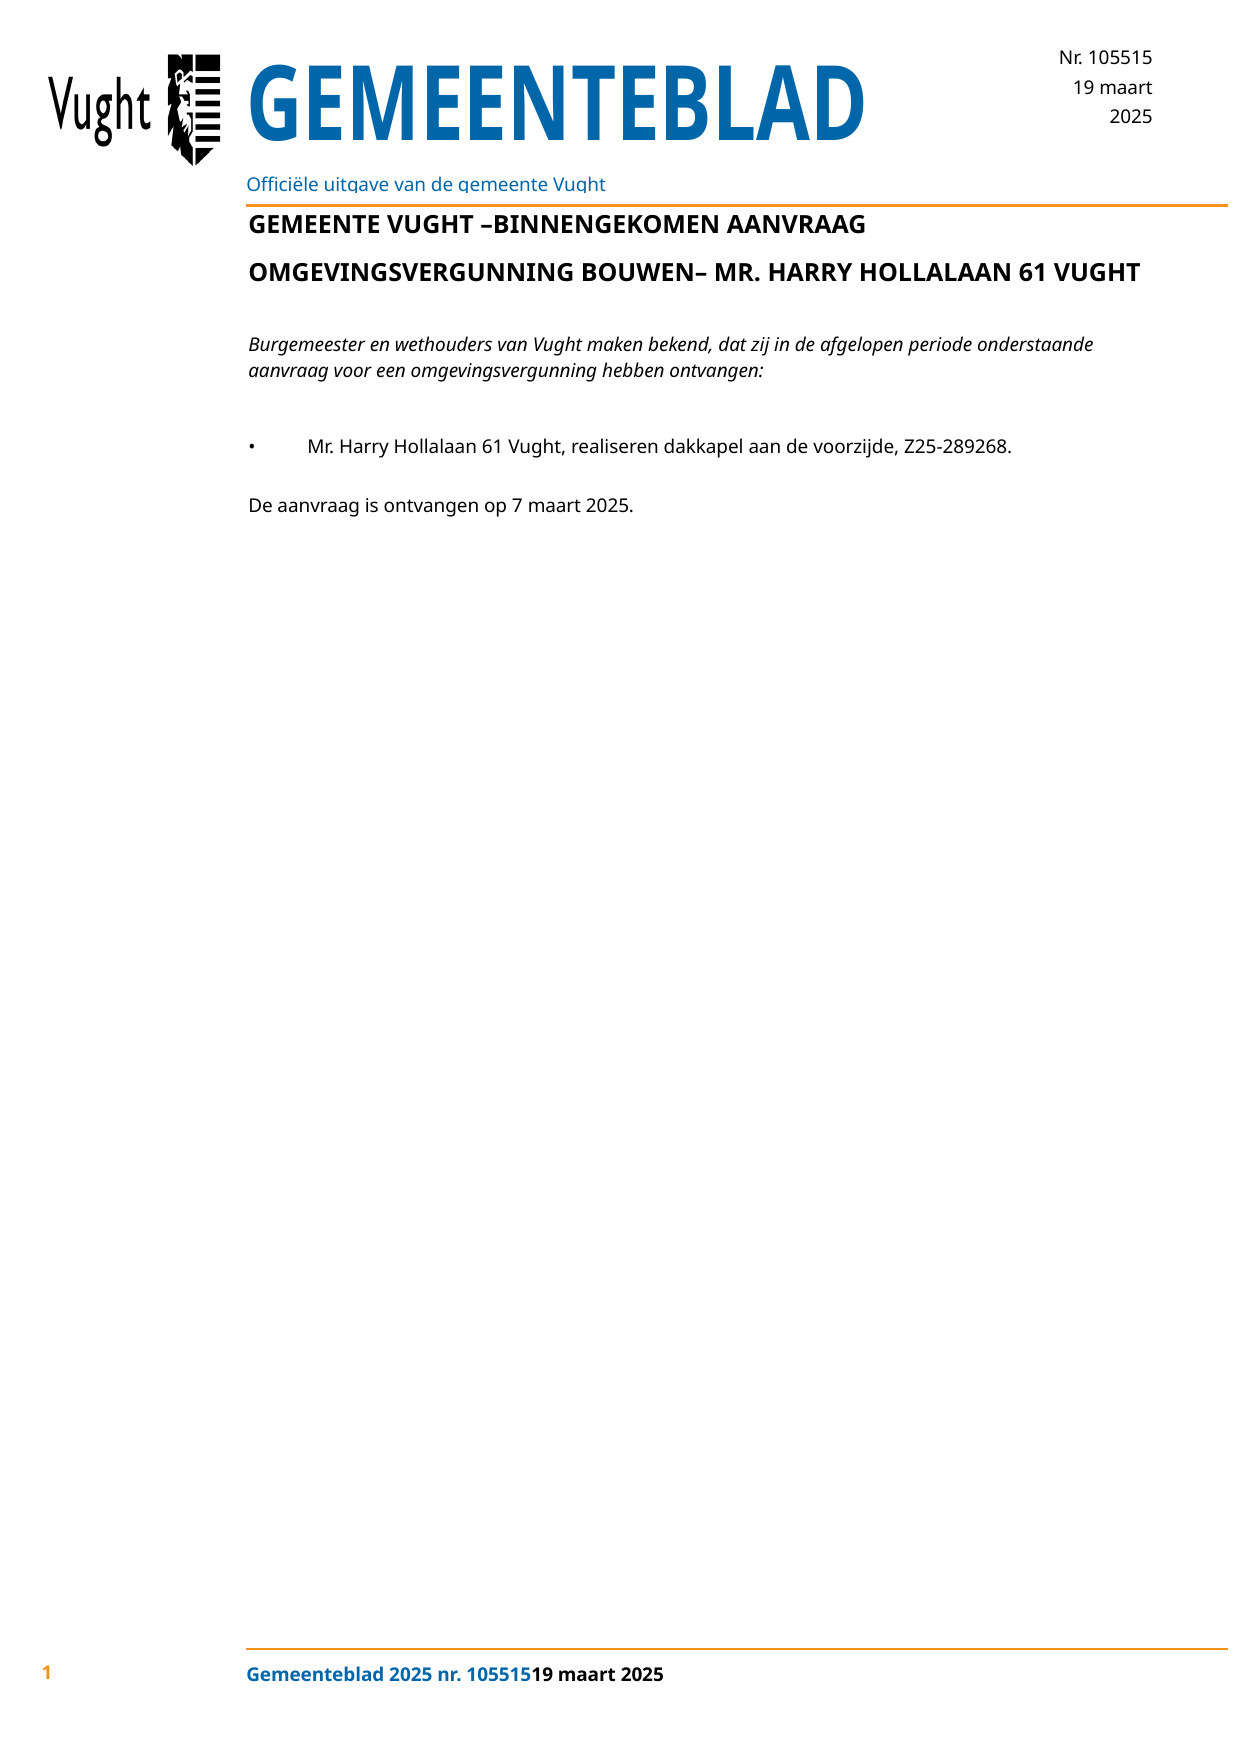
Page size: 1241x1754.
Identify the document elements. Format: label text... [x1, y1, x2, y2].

picture [41, 47, 231, 172]
list Mr. Harry Hollalaan 61 Vught, realiseren dakkapel aan de voorzijde, Z25-289268. [248, 433, 1152, 459]
text De aanvraag is ontvangen op 7 maart 2025. [248, 492, 1152, 518]
text Burgemeester en wethouders van Vught maken bekend, dat zij in de afgelopen periode onderstaande aanvraag voor een omgevingsvergunning hebben ontvangen: [248, 331, 1152, 383]
text GEMEENTE VUGHT –BINNENGEKOMEN AANVRAAG OMGEVINGSVERGUNNING BOUWEN– MR. HARRY HOLLALAAN 61 VUGHT [248, 207, 1152, 288]
